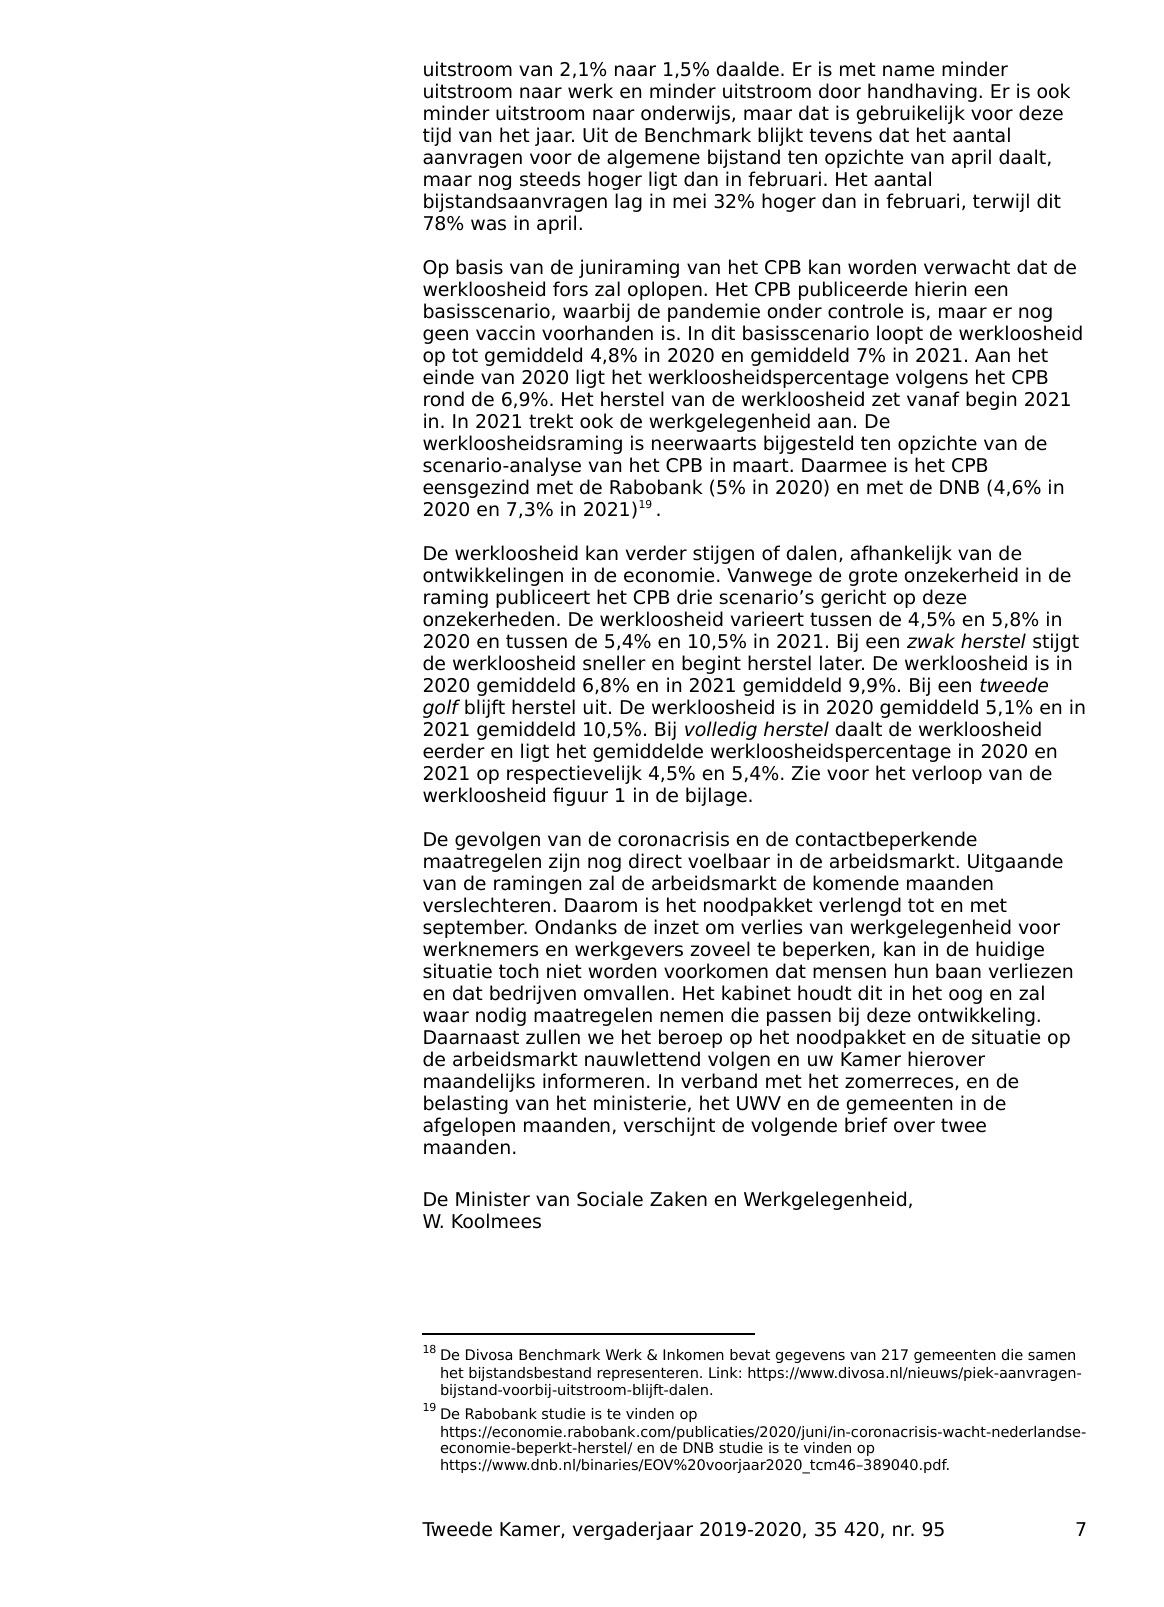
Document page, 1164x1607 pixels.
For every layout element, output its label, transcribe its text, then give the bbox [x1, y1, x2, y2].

text Op basis van de juniraming van het CPB kan worden verwacht dat de werkloosheid fors zal oplopen. Het CPB publiceerde hierin een basisscenario, waarbij de pandemie onder controle is, maar er nog geen vaccin voorhanden is. In dit basisscenario loopt de werkloosheid op tot gemiddeld 4,8% in 2020 en gemiddeld 7% in 2021. Aan het einde van 2020 ligt het werkloosheidspercentage volgens het CPB rond de 6,9%. Het herstel van de werkloosheid zet vanaf begin 2021 in. In 2021 trekt ook de werkgelegenheid aan. De werkloosheidsraming is neerwaarts bijgesteld ten opzichte van de scenario-analyse van het CPB in maart. Daarmee is het CPB eensgezind met de Rabobank (5% in 2020) en met de DNB (4,6% in 2020 en 7,3% in 2021). [422, 257, 1087, 521]
text De werkloosheid kan verder stijgen of dalen, afhankelijk van de ontwikkelingen in de economie. Vanwege de grote onzekerheid in de raming publiceert het CPB drie scenario’s gericht op deze onzekerheden. De werkloosheid varieert tussen de 4,5% en 5,8% in 2020 en tussen de 5,4% en 10,5% in 2021. Bij een zwak herstel stijgt de werkloosheid sneller en begint herstel later. De werkloosheid is in 2020 gemiddeld 6,8% en in 2021 gemiddeld 9,9%. Bij een tweede golf blijft herstel uit. De werkloosheid is in 2020 gemiddeld 5,1% en in 2021 gemiddeld 10,5%. Bij volledig herstel daalt de werkloosheid eerder en ligt het gemiddelde werkloosheidspercentage in 2020 en 2021 op respectievelijk 4,5% en 5,4%. Zie voor het verloop van de werkloosheid figuur 1 in de bijlage. [422, 543, 1087, 807]
text uitstroom van 2,1% naar 1,5% daalde. Er is met name minder uitstroom naar werk en minder uitstroom door handhaving. Er is ook minder uitstroom naar onderwijs, maar dat is gebruikelijk voor deze tijd van het jaar. Uit de Benchmark blijkt tevens dat het aantal aanvragen voor de algemene bijstand ten opzichte van april daalt, maar nog steeds hoger ligt dan in februari. Het aantal bijstandsaanvragen lag in mei 32% hoger dan in februari, terwijl dit 78% was in april. [422, 59, 1087, 235]
text De gevolgen van de coronacrisis en de contactbeperkende maatregelen zijn nog direct voelbaar in de arbeidsmarkt. Uitgaande van de ramingen zal de arbeidsmarkt de komende maanden verslechteren. Daarom is het noodpakket verlengd tot en met september. Ondanks de inzet om verlies van werkgelegenheid voor werknemers en werkgevers zoveel te beperken, kan in de huidige situatie toch niet worden voorkomen dat mensen hun baan verliezen en dat bedrijven omvallen. Het kabinet houdt dit in het oog en zal waar nodig maatregelen nemen die passen bij deze ontwikkeling. Daarnaast zullen we het beroep op het noodpakket en de situatie op de arbeidsmarkt nauwlettend volgen en uw Kamer hierover maandelijks informeren. In verband met het zomerreces, en de belasting van het ministerie, het UWV en de gemeenten in de afgelopen maanden, verschijnt de volgende brief over twee maanden. [422, 829, 1087, 1159]
text De Rabobank studie is te vinden op https://economie.rabobank.com/publicaties/2020/juni/in-coronacrisis-wacht-nederlandse-economie-beperkt-herstel/ en de DNB studie is te vinden op https://www.dnb.nl/binaries/EOV%20voorjaar2020_tcm46–389040.pdf. [422, 1402, 1087, 1474]
text De Minister van Sociale Zaken en Werkgelegenheid, W. Koolmees [422, 1189, 1087, 1233]
text De Divosa Benchmark Werk & Inkomen bevat gegevens van 217 gemeenten die samen het bijstandsbestand representeren. Link: https://www.divosa.nl/nieuws/piek-aanvragen-bijstand-voorbij-uitstroom-blijft-dalen. [422, 1343, 1087, 1399]
